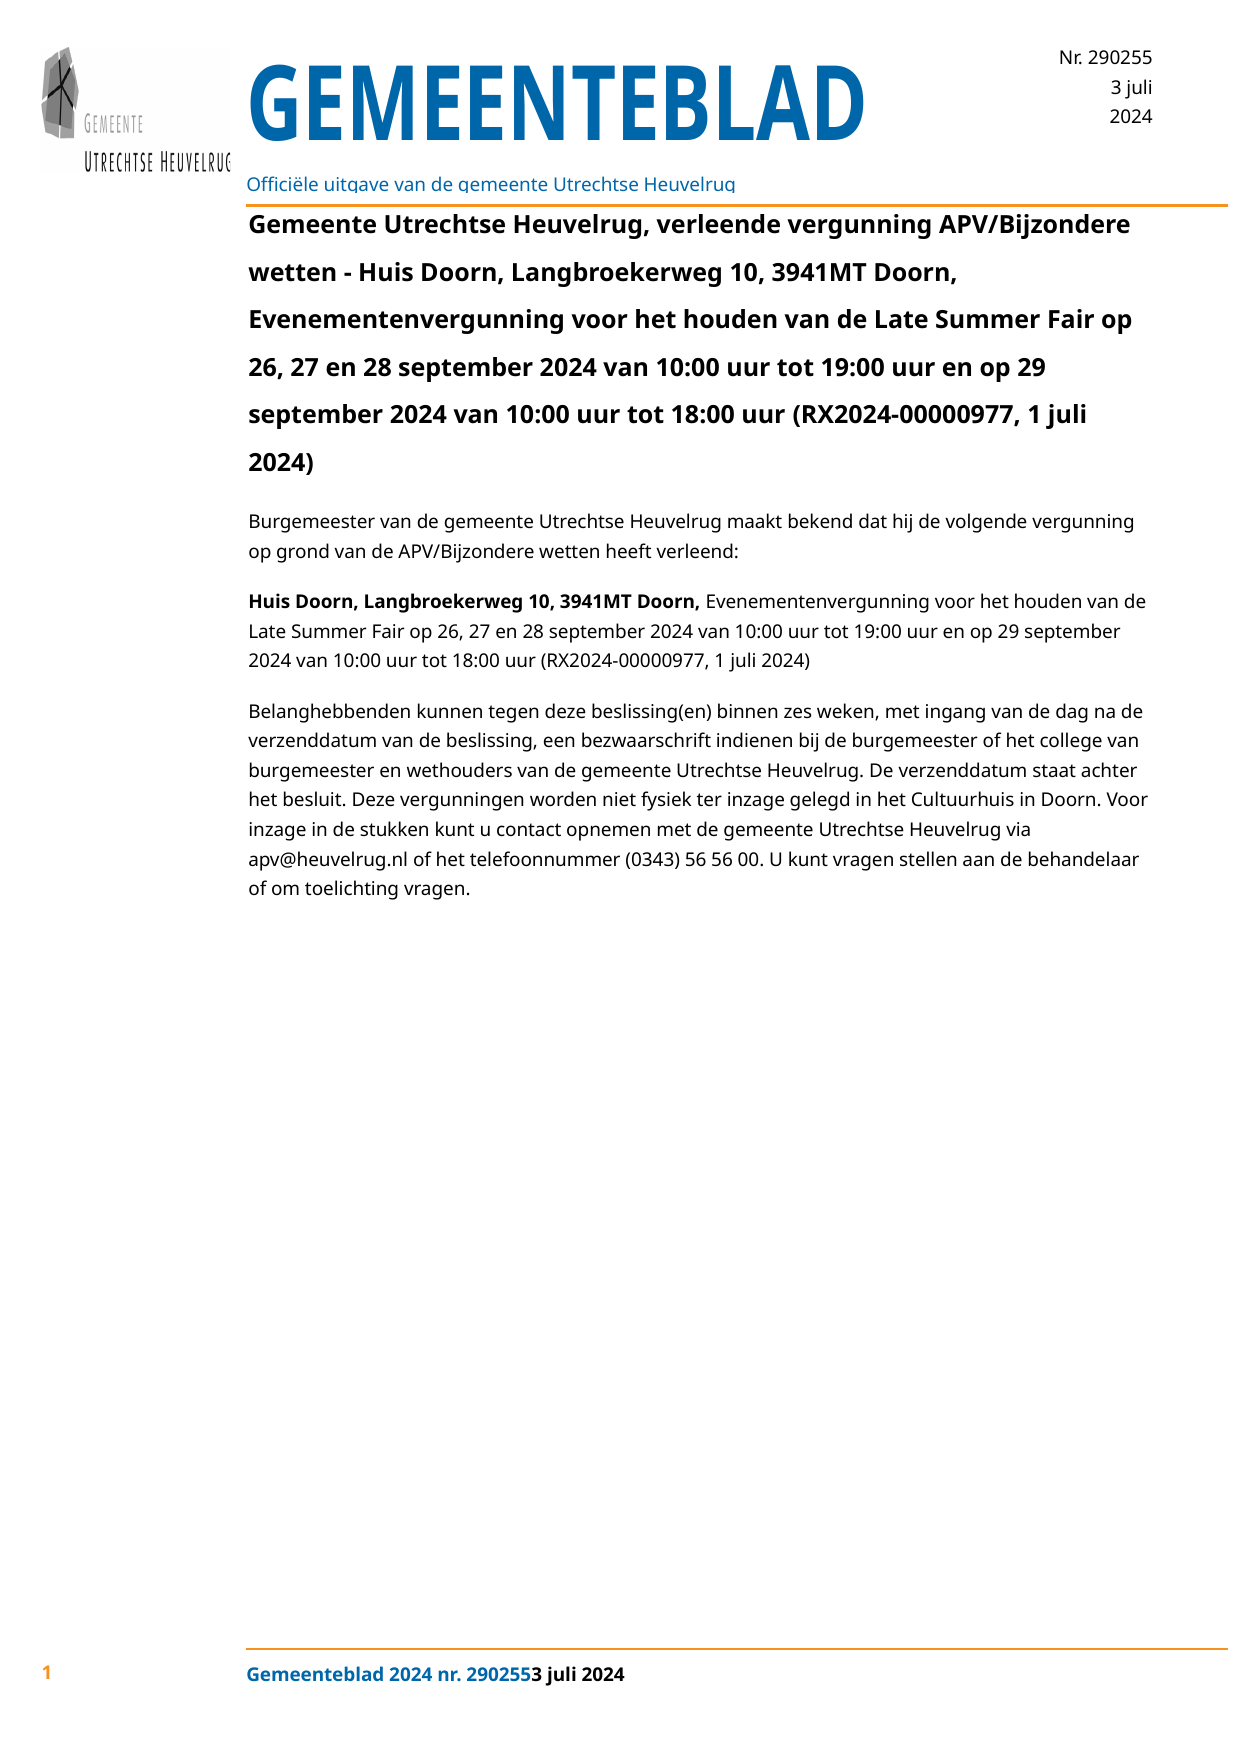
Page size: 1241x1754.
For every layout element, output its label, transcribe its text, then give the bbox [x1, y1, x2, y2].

picture [41, 47, 231, 172]
text Burgemeester van de gemeente Utrechtse Heuvelrug maakt bekend dat hij de volgende vergunning op grond van de APV/Bijzondere wetten heeft verleend: [248, 508, 1152, 564]
text Belanghebbenden kunnen tegen deze beslissing(en) binnen zes weken, met ingang van de dag na de verzenddatum van de beslissing, een bezwaarschrift indienen bij de burgemeester of het college van burgemeester en wethouders van de gemeente Utrechtse Heuvelrug. De verzenddatum staat achter het besluit. Deze vergunningen worden niet fysiek ter inzage gelegd in het Cultuurhuis in Doorn. Voor inzage in de stukken kunt u contact opnemen met de gemeente Utrechtse Heuvelrug via apv@heuvelrug.nl of het telefoonnummer (0343) 56 56 00. U kunt vragen stellen aan de behandelaar of om toelichting vragen. [248, 698, 1152, 901]
text Gemeente Utrechtse Heuvelrug, verleende vergunning APV/Bijzondere wetten - Huis Doorn, Langbroekerweg 10, 3941MT Doorn, Evenementenvergunning voor het houden van de Late Summer Fair op 26, 27 en 28 september 2024 van 10:00 uur tot 19:00 uur en op 29 september 2024 van 10:00 uur tot 18:00 uur (RX2024-00000977, 1 juli 2024) [248, 207, 1152, 479]
text Huis Doorn, Langbroekerweg 10, 3941MT Doorn, Evenementenvergunning voor het houden van de Late Summer Fair op 26, 27 en 28 september 2024 van 10:00 uur tot 19:00 uur en op 29 september 2024 van 10:00 uur tot 18:00 uur (RX2024-00000977, 1 juli 2024) [248, 588, 1152, 673]
